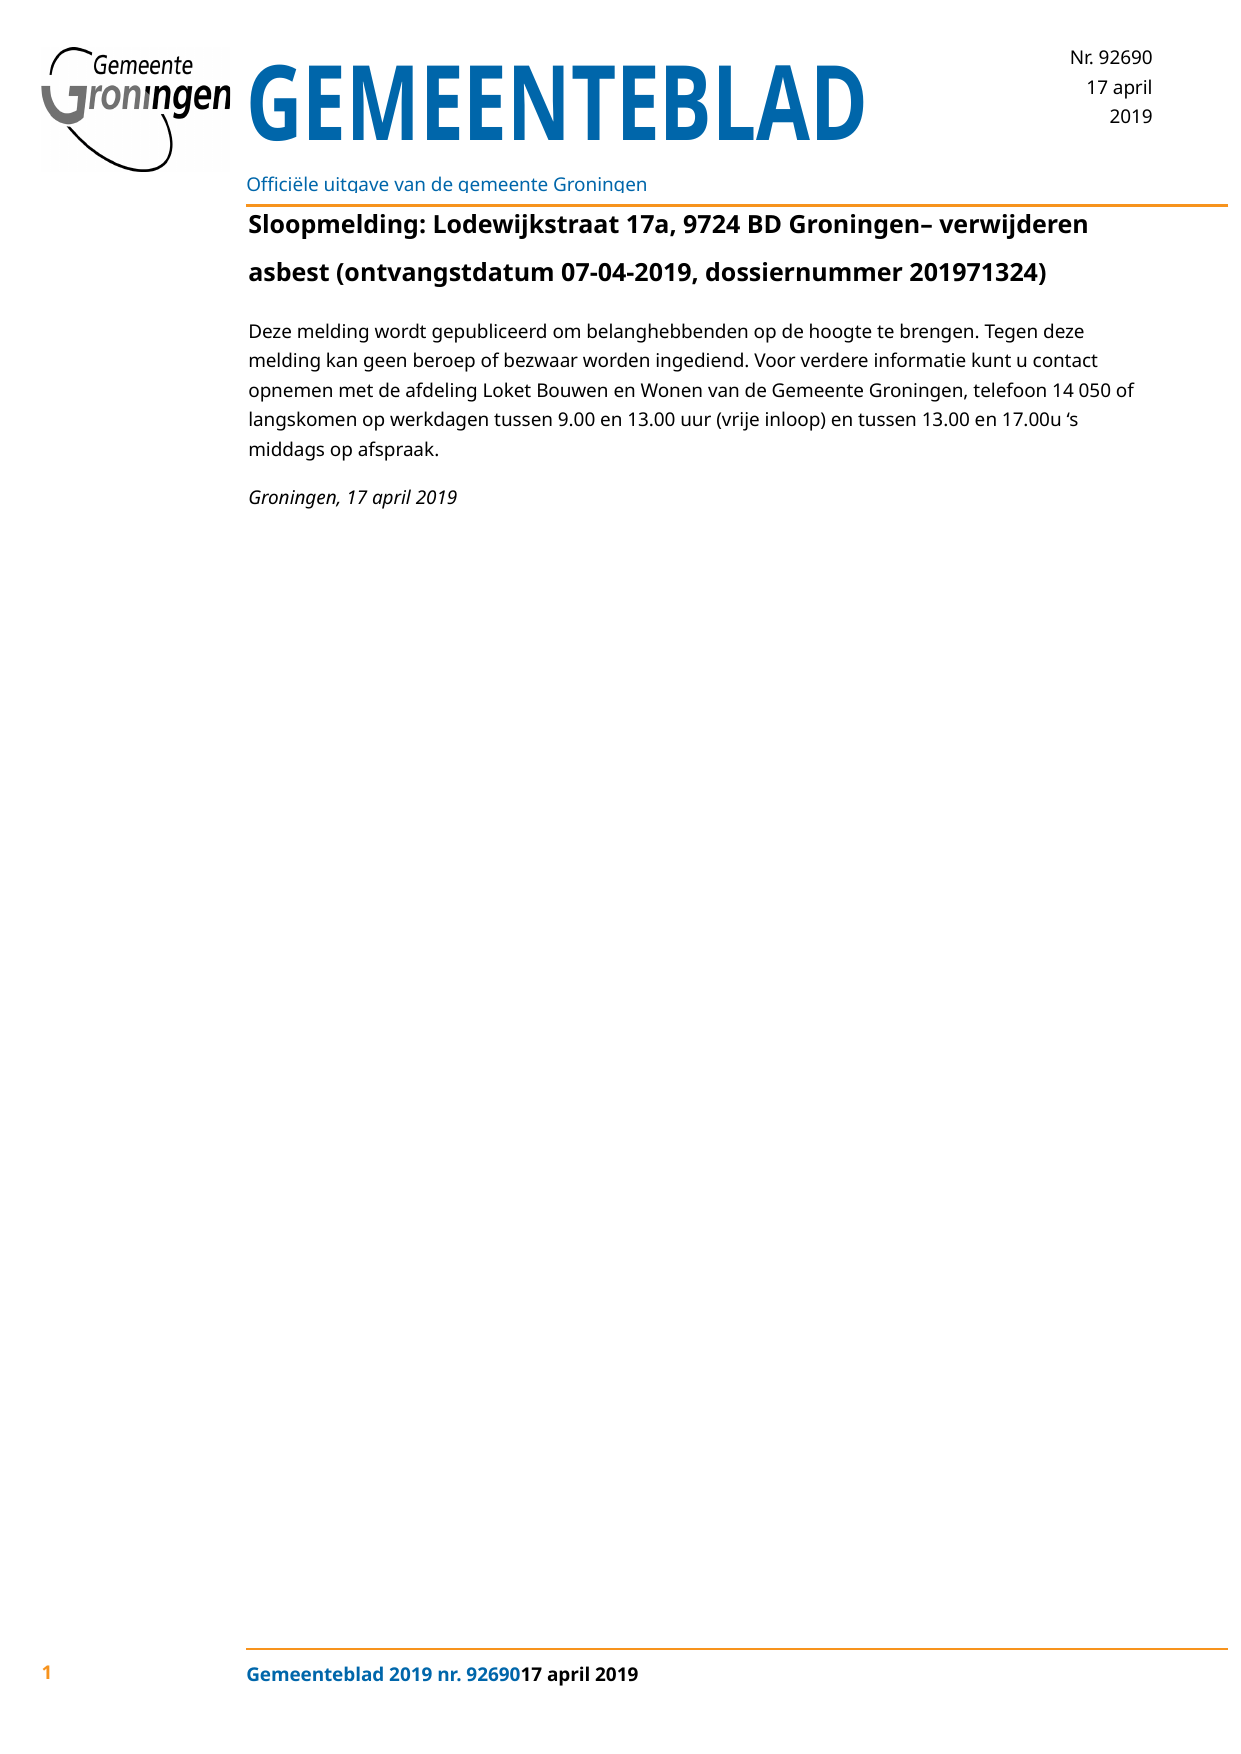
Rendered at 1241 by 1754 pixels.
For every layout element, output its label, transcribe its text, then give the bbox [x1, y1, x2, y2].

text Deze melding wordt gepubliceerd om belanghebbenden op de hoogte te brengen. Tegen deze melding kan geen beroep of bezwaar worden ingediend. Voor verdere informatie kunt u contact opnemen met de afdeling Loket Bouwen en Wonen van de Gemeente Groningen, telefoon 14 050 of langskomen op werkdagen tussen 9.00 en 13.00 uur (vrije inloop) en tussen 13.00 en 17.00u ‘s middags op afspraak. [248, 318, 1152, 462]
text Sloopmelding: Lodewijkstraat 17a, 9724 BD Groningen– verwijderen asbest (ontvangstdatum 07-04-2019, dossiernummer 201971324) [248, 207, 1152, 288]
picture [41, 47, 231, 172]
text Groningen, 17 april 2019 [248, 484, 1152, 510]
